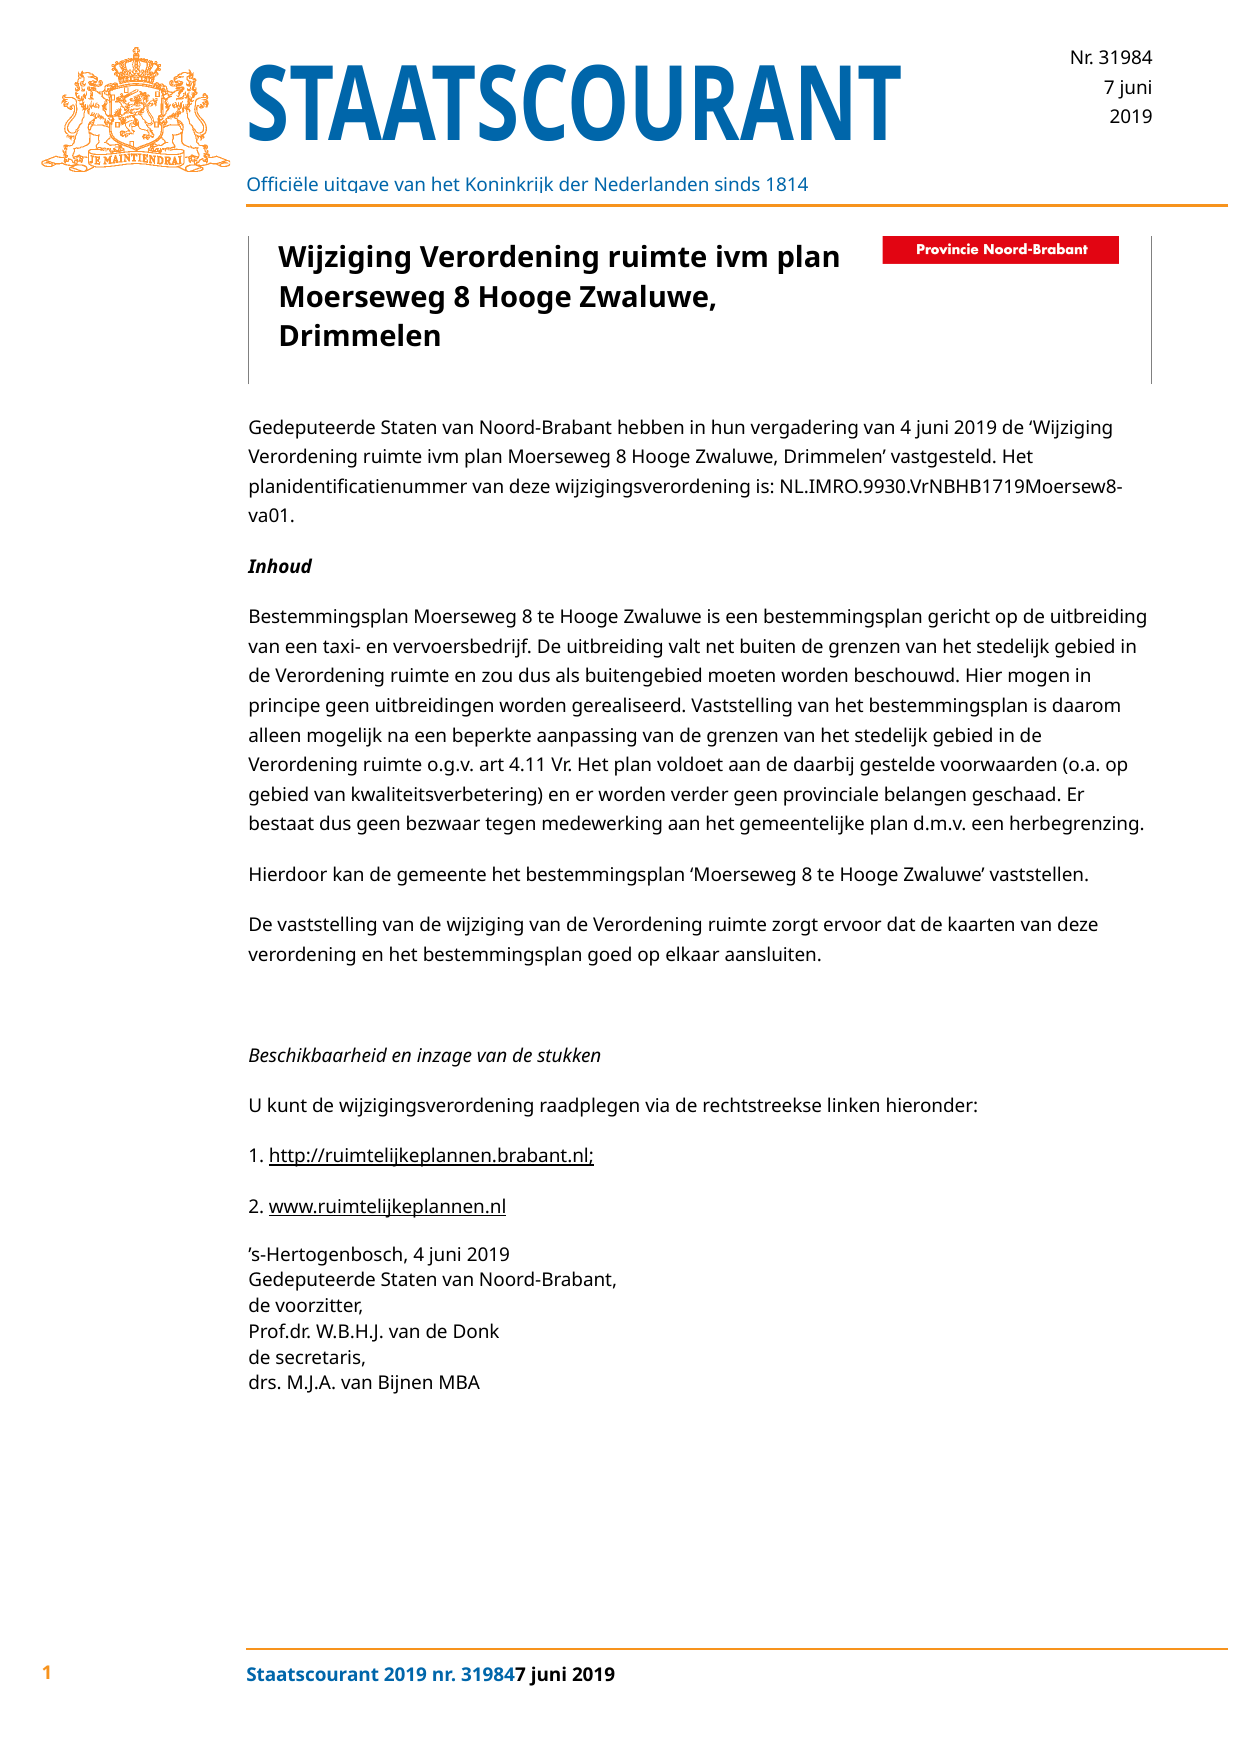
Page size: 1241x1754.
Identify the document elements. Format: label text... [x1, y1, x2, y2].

text Prof.dr. W.B.H.J. van de Donk [248, 1318, 1152, 1344]
text de voorzitter, [248, 1292, 1152, 1318]
picture [41, 47, 231, 172]
text ’s-Hertogenbosch, 4 juni 2019 [248, 1241, 1152, 1267]
table_header [850, 236, 882, 263]
table_header [850, 264, 1151, 384]
picture [882, 236, 1119, 264]
text Bestemmingsplan Moerseweg 8 te Hooge Zwaluwe is een bestemmingsplan gericht op de uitbreiding van een taxi- en vervoersbedrijf. De uitbreiding valt net buiten de grenzen van het stedelijk gebied in de Verordening ruimte en zou dus als buitengebied moeten worden beschouwd. Hier mogen in principe geen uitbreidingen worden gerealiseerd. Vaststelling van het bestemmingsplan is daarom alleen mogelijk na een beperkte aanpassing van de grenzen van het stedelijk gebied in de Verordening ruimte o.g.v. art 4.11 Vr. Het plan voldoet aan de daarbij gestelde voorwaarden (o.a. op gebied van kwaliteitsverbetering) en er worden verder geen provinciale belangen geschaad. Er bestaat dus geen bezwaar tegen medewerking aan het gemeentelijke plan d.m.v. een herbegrenzing. [248, 603, 1152, 836]
text 2. www.ruimtelijkeplannen.nl [248, 1193, 1152, 1219]
text Inhoud [248, 553, 1152, 579]
table_header [1119, 236, 1151, 263]
text de secretaris, [248, 1344, 1152, 1369]
text U kunt de wijzigingsverordening raadplegen via de rechtstreekse linken hieronder: [248, 1092, 1152, 1118]
text Beschikbaarheid en inzage van de stukken [248, 1042, 1152, 1068]
text drs. M.J.A. van Bijnen MBA [248, 1369, 1152, 1395]
table_header Wijziging Verordening ruimte ivm plan Moerseweg 8 Hooge Zwaluwe, Drimmelen [249, 236, 850, 384]
text 1. http://ruimtelijkeplannen.brabant.nl; [248, 1143, 1152, 1168]
text Hierdoor kan de gemeente het bestemmingsplan ‘Moerseweg 8 te Hooge Zwaluwe’ vaststellen. [248, 861, 1152, 887]
text Gedeputeerde Staten van Noord-Brabant hebben in hun vergadering van 4 juni 2019 de ‘Wijziging Verordening ruimte ivm plan Moerseweg 8 Hooge Zwaluwe, Drimmelen’ vastgesteld. Het planidentificatienummer van deze wijzigingsverordening is: NL.IMRO.9930.VrNBHB1719Moersew8-va01. [248, 414, 1152, 528]
text Gedeputeerde Staten van Noord-Brabant, [248, 1267, 1152, 1292]
text De vaststelling van de wijziging van de Verordening ruimte zorgt ervoor dat de kaarten van deze verordening en het bestemmingsplan goed op elkaar aansluiten. [248, 911, 1152, 967]
